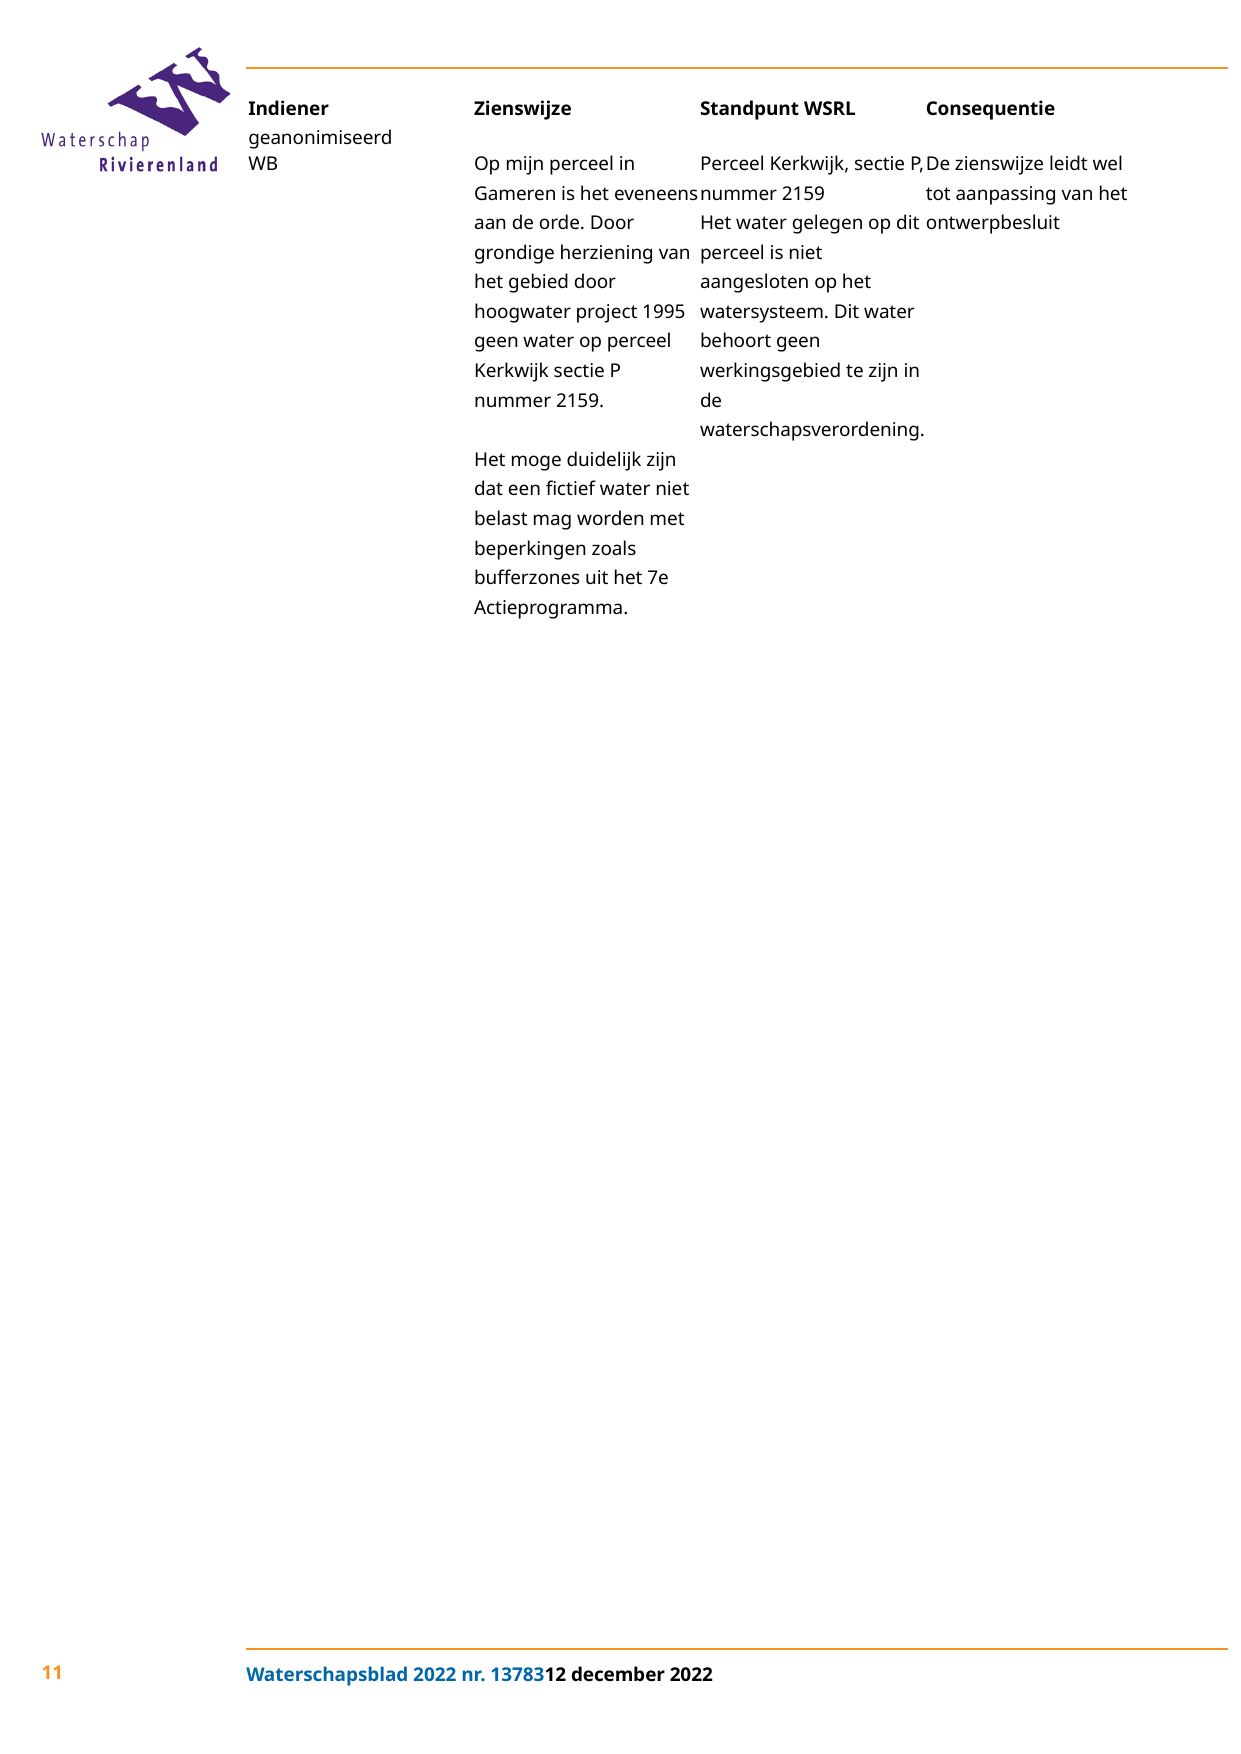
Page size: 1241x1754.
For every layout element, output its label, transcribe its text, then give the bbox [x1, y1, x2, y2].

table_header Zienswijze [474, 95, 700, 150]
table_cell Op mijn perceel in Gameren is het eveneens aan de orde. Door grondige herziening van het gebied door hoogwater project 1995 geen water op perceel Kerkwijk sectie P nummer 2159. Het moge duidelijk zijn dat een fictief water niet belast mag worden met beperkingen zoals bufferzones uit het 7e Actieprogramma. [474, 150, 700, 619]
picture [41, 47, 231, 172]
table_cell Perceel Kerkwijk, sectie P, nummer 2159 Het water gelegen op dit perceel is niet aangesloten op het watersysteem. Dit water behoort geen werkingsgebied te zijn in de waterschapsverordening. [700, 150, 926, 619]
table_header Standpunt WSRL [700, 95, 926, 150]
table_header Consequentie [926, 95, 1152, 150]
table_cell WB [248, 150, 474, 619]
table_header Indiener geanonimiseerd [248, 95, 474, 150]
table_cell De zienswijze leidt wel tot aanpassing van het ontwerpbesluit [926, 150, 1152, 619]
